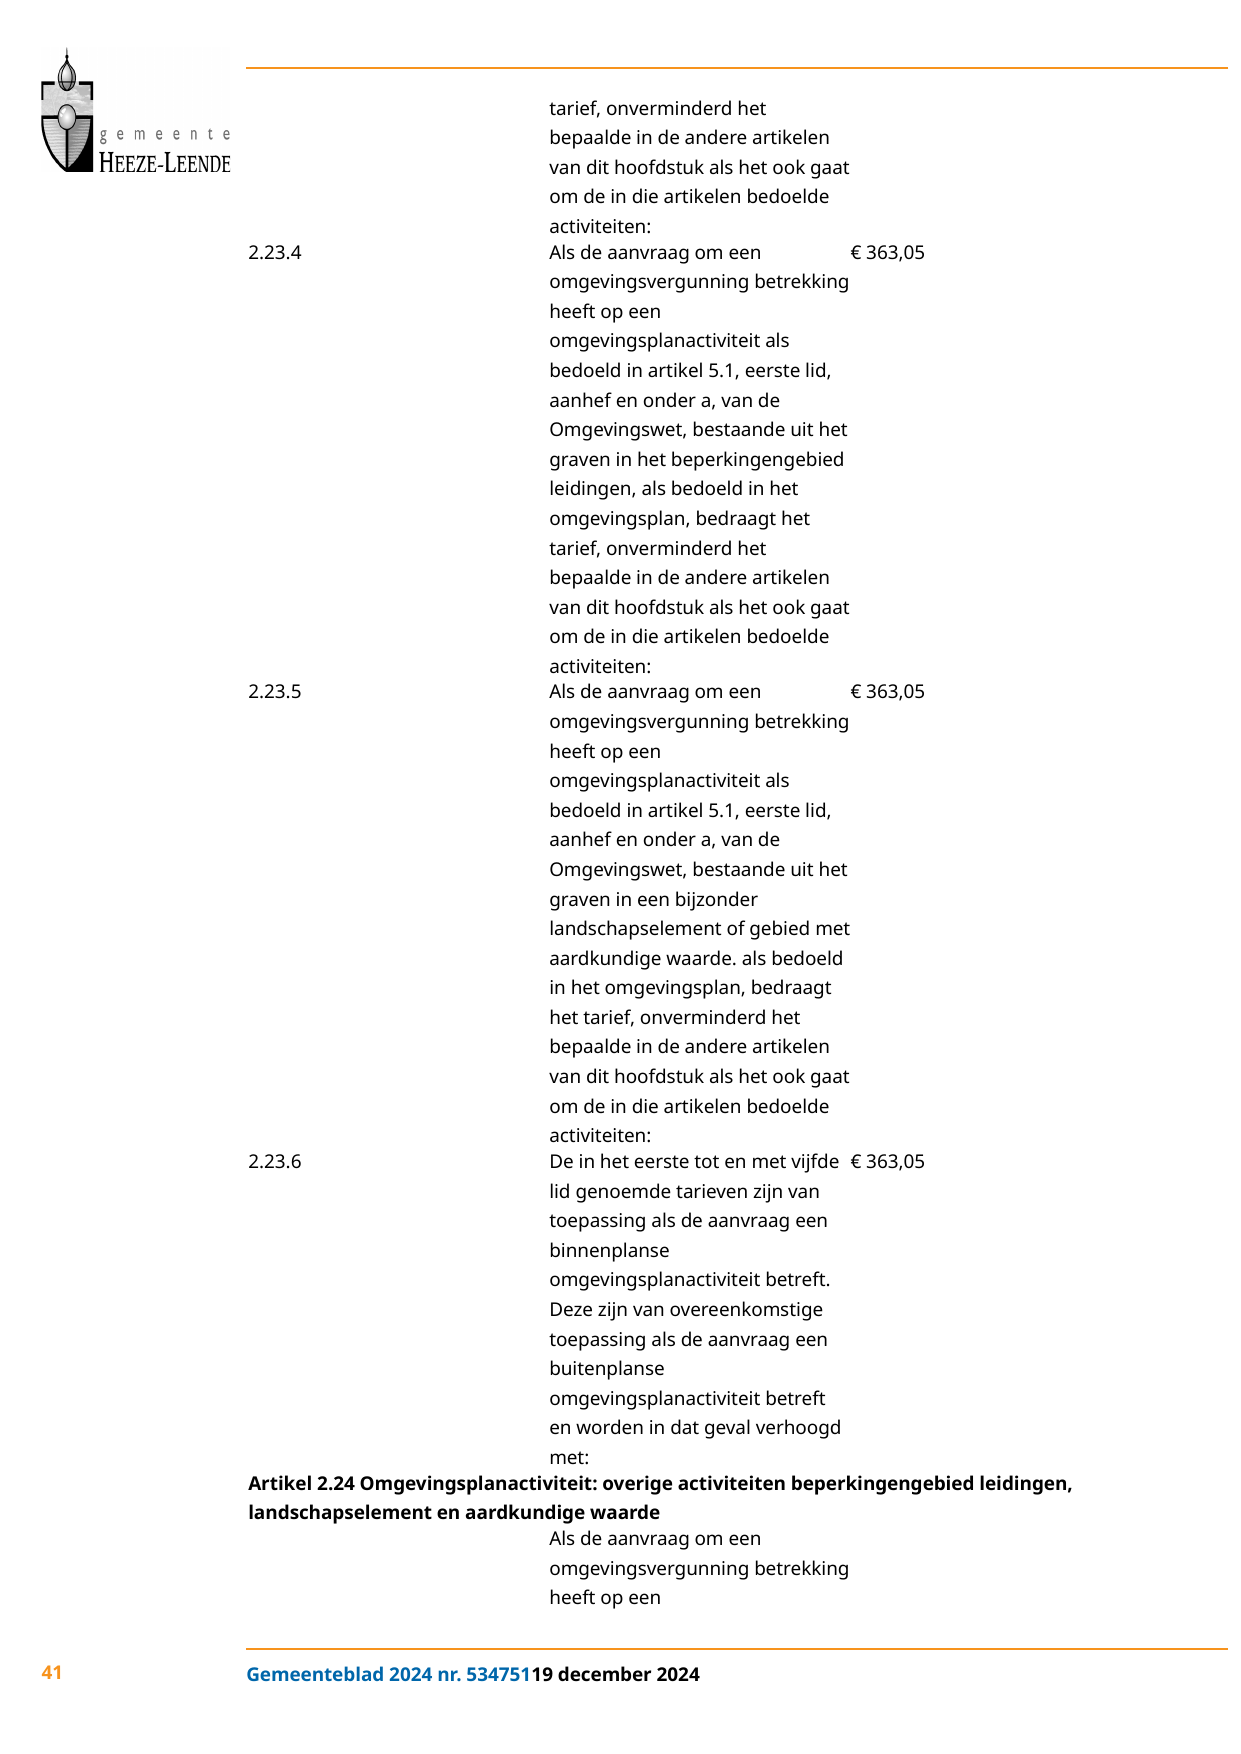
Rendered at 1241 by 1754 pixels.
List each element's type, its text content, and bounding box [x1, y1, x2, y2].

table_cell 2.23.5 [248, 679, 549, 1148]
table_cell € 363,05 [850, 679, 1152, 1148]
table_cell [248, 1525, 549, 1610]
table_cell Als de aanvraag om een omgevingsvergunning betrekking heeft op een omgevingsplanactiviteit als bedoeld in artikel 5.1, eerste lid, aanhef en onder a, van de Omgevingswet, bestaande uit het graven in het beperkingengebied leidingen, als bedoeld in het omgevingsplan, bedraagt het tarief, onverminderd het bepaalde in de andere artikelen van dit hoofdstuk als het ook gaat om de in die artikelen bedoelde activiteiten: [549, 239, 850, 679]
table_cell Artikel 2.24 Omgevingsplanactiviteit: overige activiteiten beperkingengebied leidingen, landschapselement en aardkundige waarde [248, 1470, 1152, 1525]
picture [41, 47, 231, 172]
table_cell [248, 95, 549, 239]
table_cell Als de aanvraag om een omgevingsvergunning betrekking heeft op een omgevingsplanactiviteit als bedoeld in artikel 5.1, eerste lid, aanhef en onder a, van de Omgevingswet, bestaande uit het graven in een bijzonder landschapselement of gebied met aardkundige waarde. als bedoeld in het omgevingsplan, bedraagt het tarief, onverminderd het bepaalde in de andere artikelen van dit hoofdstuk als het ook gaat om de in die artikelen bedoelde activiteiten: [549, 679, 850, 1148]
table_cell € 363,05 [850, 239, 1152, 679]
table_cell [850, 1525, 1152, 1610]
table_cell [850, 95, 1152, 239]
table_cell De in het eerste tot en met vijfde lid genoemde tarieven zijn van toepassing als de aanvraag een binnenplanse omgevingsplanactiviteit betreft. Deze zijn van overeenkomstige toepassing als de aanvraag een buitenplanse omgevingsplanactiviteit betreft en worden in dat geval verhoogd met: [549, 1148, 850, 1470]
table_cell 2.23.4 [248, 239, 549, 679]
table_cell 2.23.6 [248, 1148, 549, 1470]
table_cell tarief, onverminderd het bepaalde in de andere artikelen van dit hoofdstuk als het ook gaat om de in die artikelen bedoelde activiteiten: [549, 95, 850, 239]
table_cell € 363,05 [850, 1148, 1152, 1470]
table_cell Als de aanvraag om een omgevingsvergunning betrekking heeft op een [549, 1525, 850, 1610]
